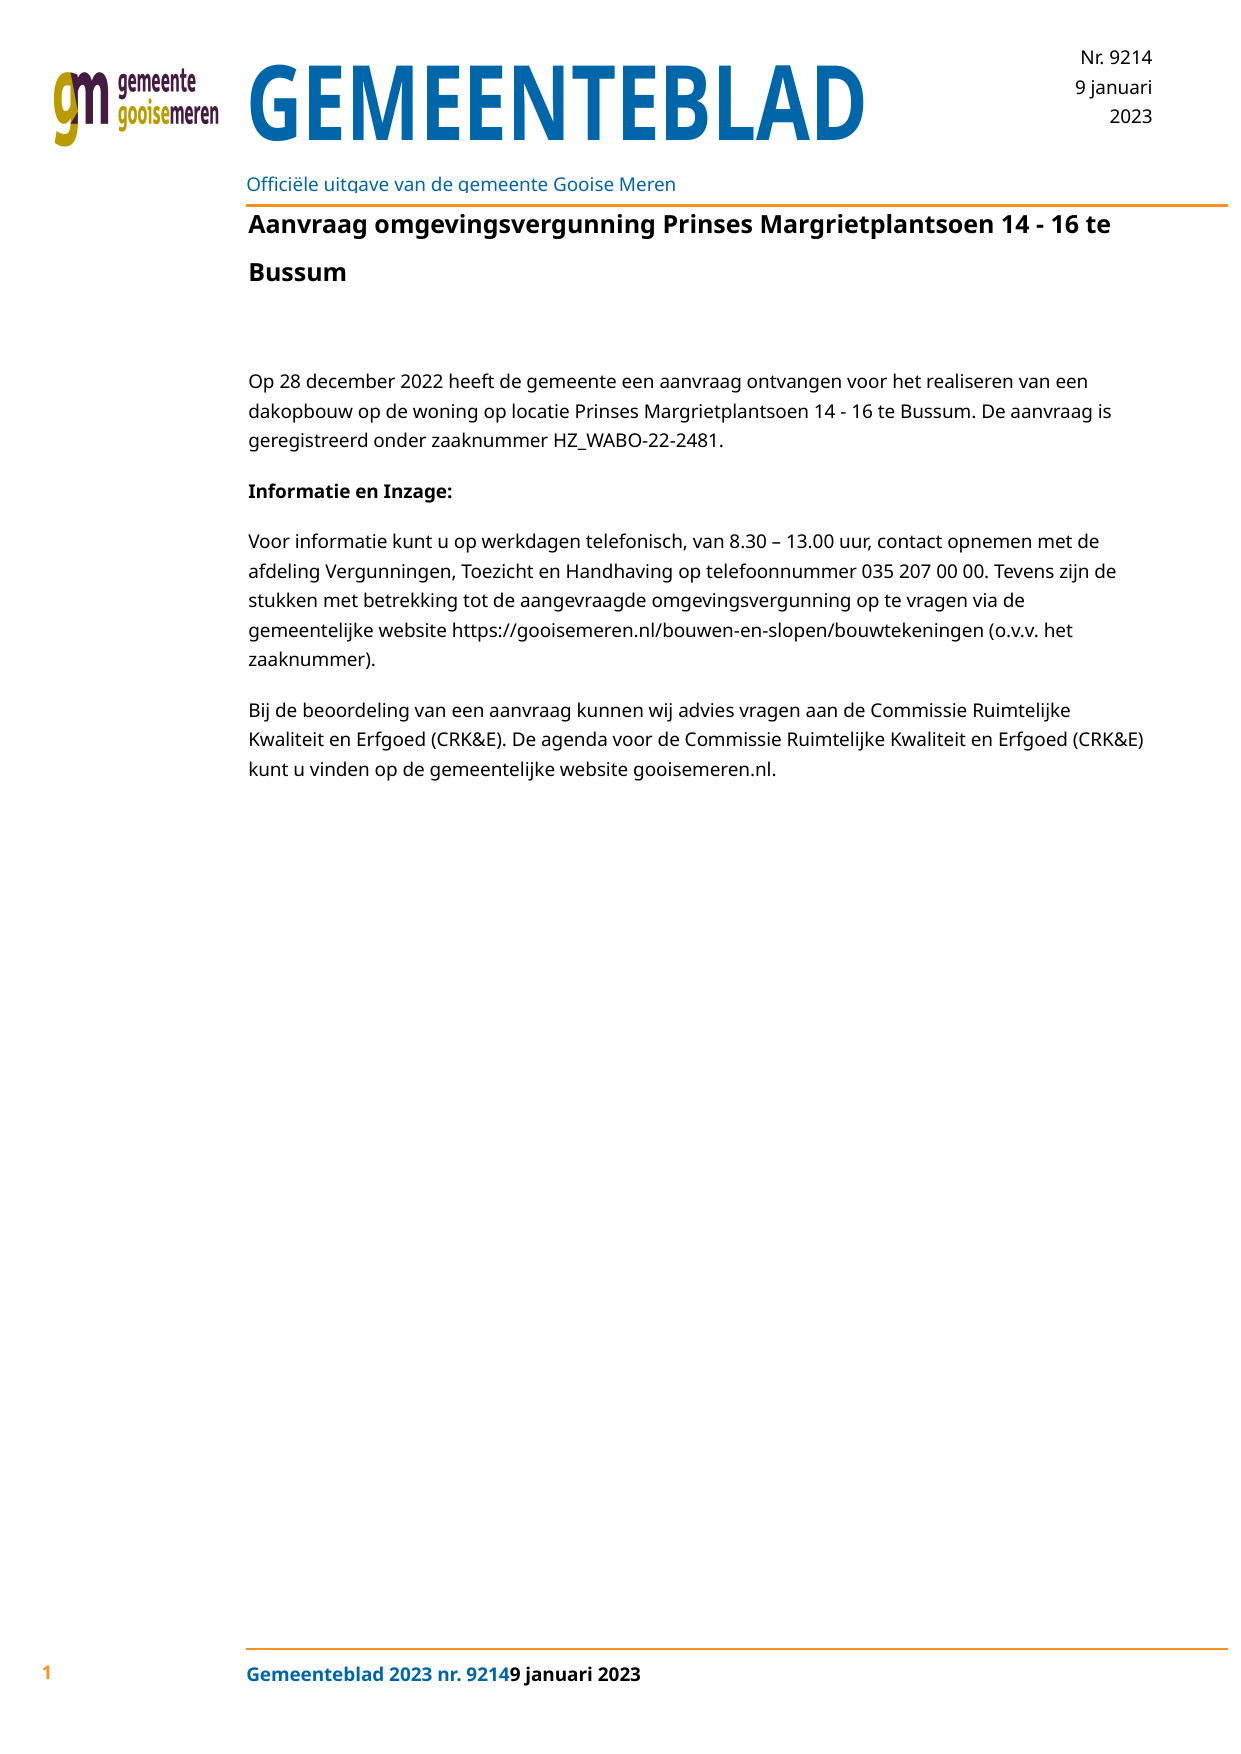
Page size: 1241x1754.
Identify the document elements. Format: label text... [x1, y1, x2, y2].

text Voor informatie kunt u op werkdagen telefonisch, van 8.30 – 13.00 uur, contact opnemen met de afdeling Vergunningen, Toezicht en Handhaving op telefoonnummer 035 207 00 00. Tevens zijn de stukken met betrekking tot de aangevraagde omgevingsvergunning op te vragen via de gemeentelijke website https://gooisemeren.nl/bouwen-en-slopen/bouwtekeningen (o.v.v. het zaaknummer). [248, 528, 1152, 672]
text Op 28 december 2022 heeft de gemeente een aanvraag ontvangen voor het realiseren van een dakopbouw op de woning op locatie Prinses Margrietplantsoen 14 - 16 te Bussum. De aanvraag is geregistreerd onder zaaknummer HZ_WABO-22-2481. [248, 368, 1152, 453]
text Aanvraag omgevingsvergunning Prinses Margrietplantsoen 14 - 16 te Bussum [248, 207, 1152, 288]
text Informatie en Inzage: [248, 478, 1152, 504]
picture [41, 47, 231, 172]
text Bij de beoordeling van een aanvraag kunnen wij advies vragen aan de Commissie Ruimtelijke Kwaliteit en Erfgoed (CRK&E). De agenda voor de Commissie Ruimtelijke Kwaliteit en Erfgoed (CRK&E) kunt u vinden op de gemeentelijke website gooisemeren.nl. [248, 697, 1152, 782]
